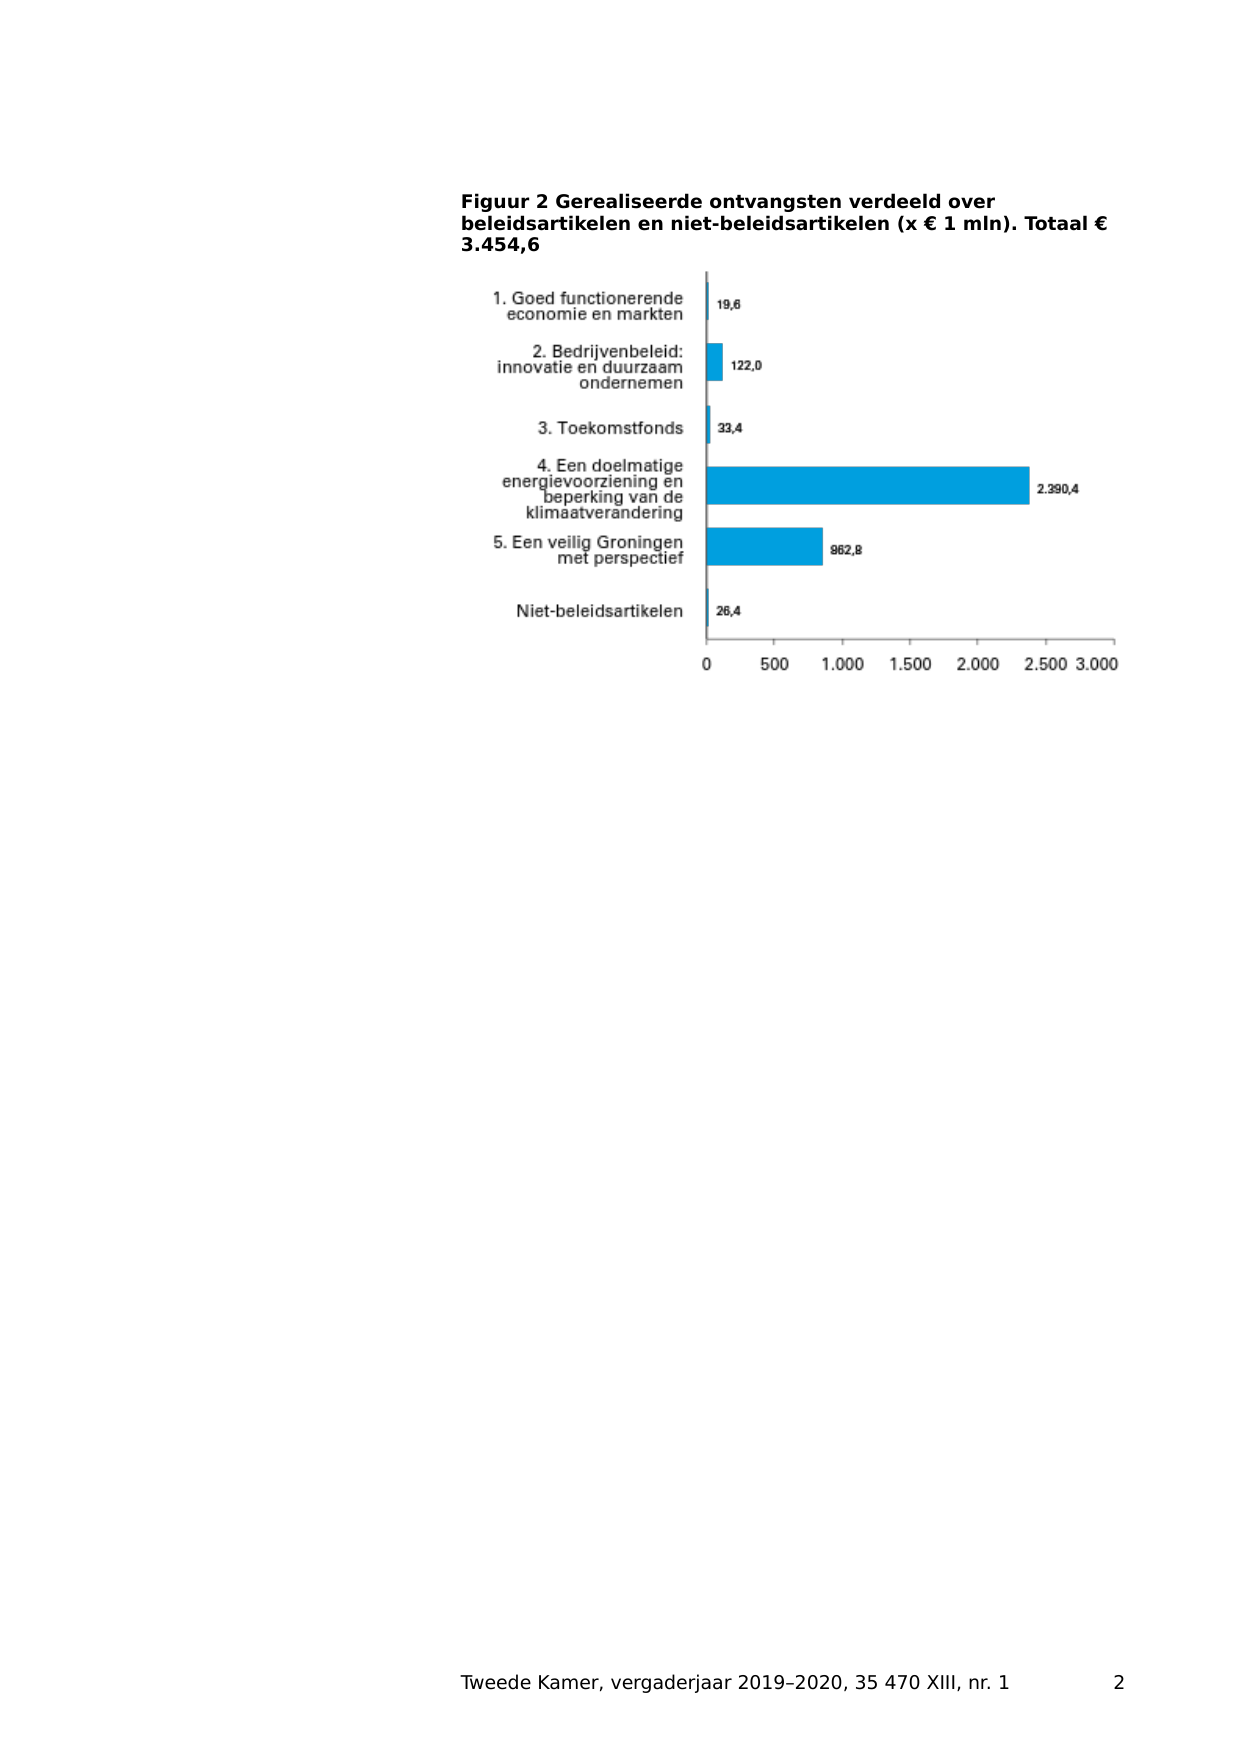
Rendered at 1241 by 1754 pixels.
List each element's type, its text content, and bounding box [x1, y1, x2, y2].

title Figuur 2 Gerealiseerde ontvangsten verdeeld over beleidsartikelen en niet-beleidsartikelen (x € 1 mln). Totaal € 3.454,6 [461, 191, 1125, 256]
